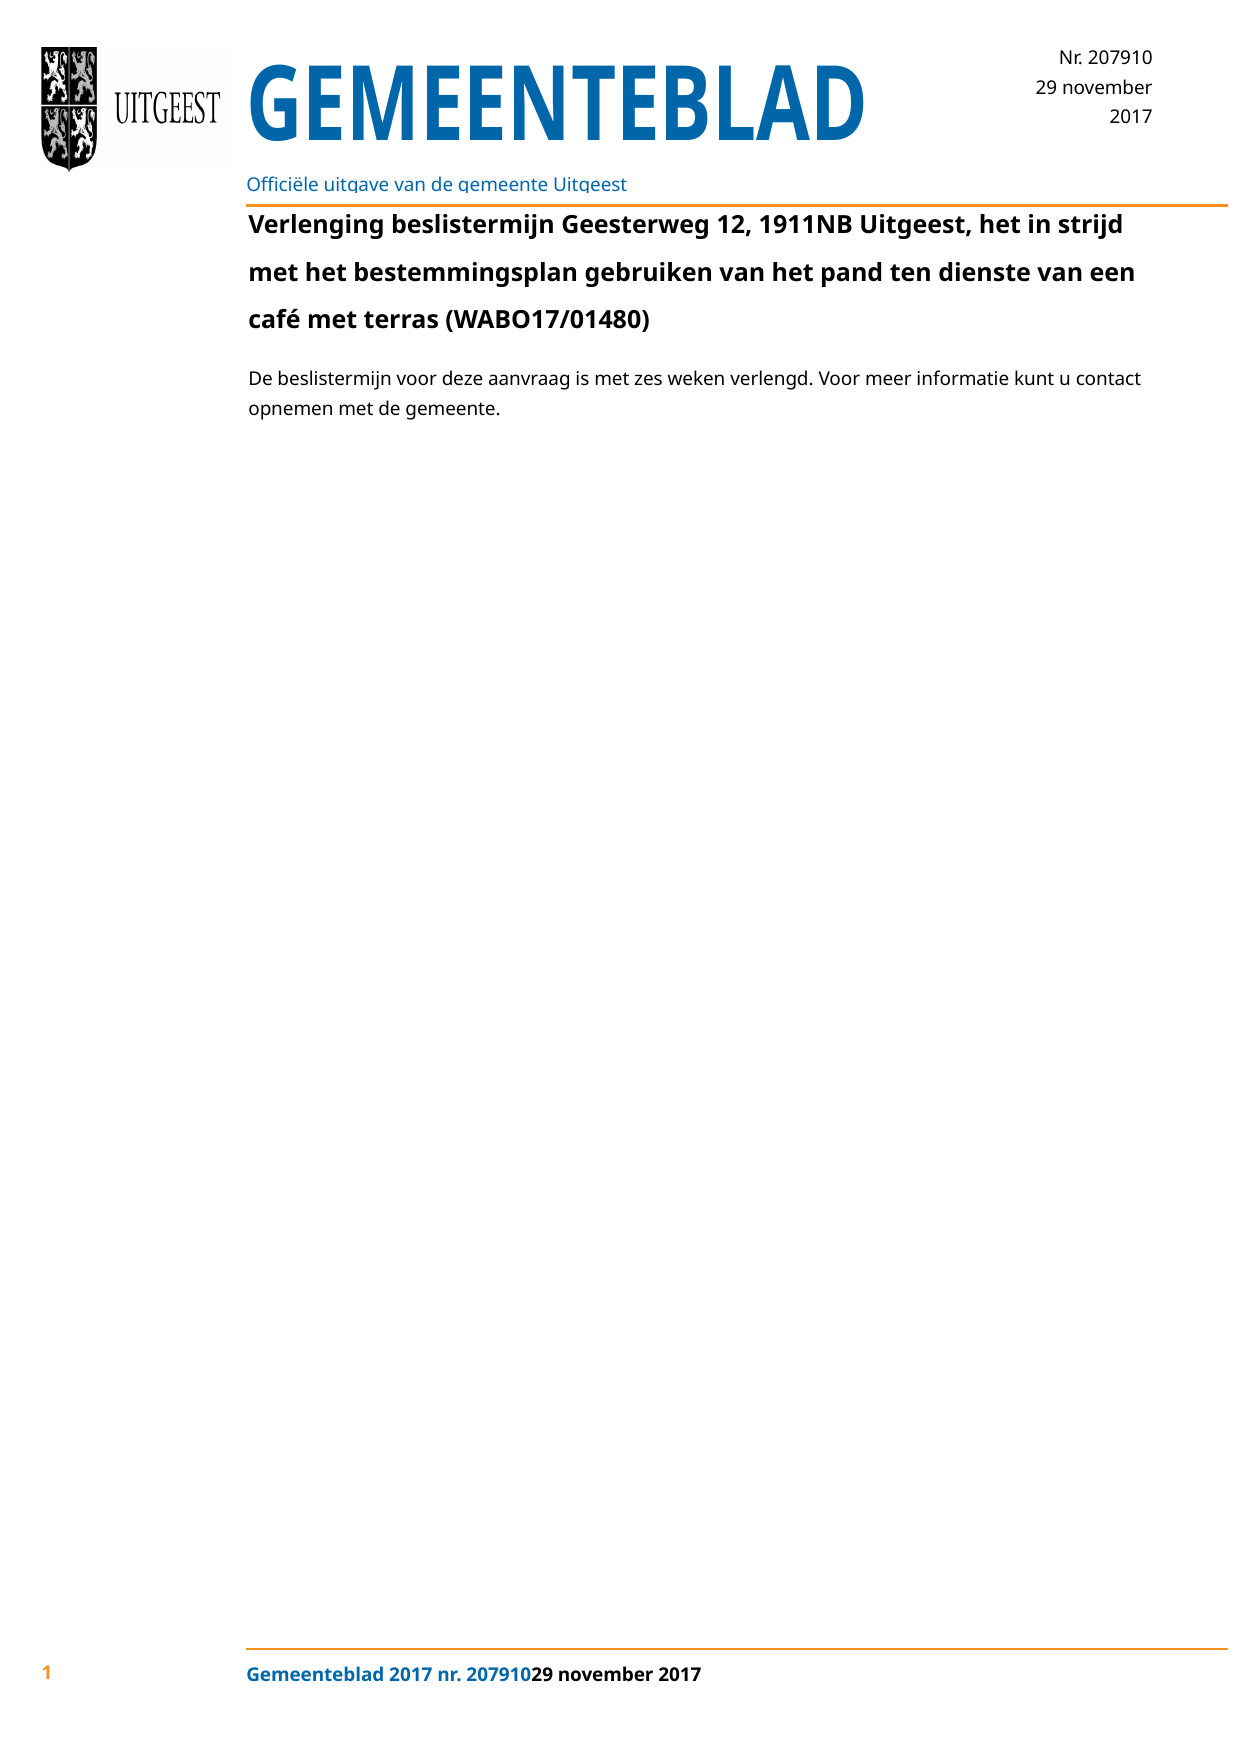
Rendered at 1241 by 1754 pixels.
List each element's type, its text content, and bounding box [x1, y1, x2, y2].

picture [41, 47, 231, 172]
text De beslistermijn voor deze aanvraag is met zes weken verlengd. Voor meer informatie kunt u contact opnemen met de gemeente. [248, 366, 1152, 421]
text Verlenging beslistermijn Geesterweg 12, 1911NB Uitgeest, het in strijd met het bestemmingsplan gebruiken van het pand ten dienste van een café met terras (WABO17/01480) [248, 207, 1152, 336]
